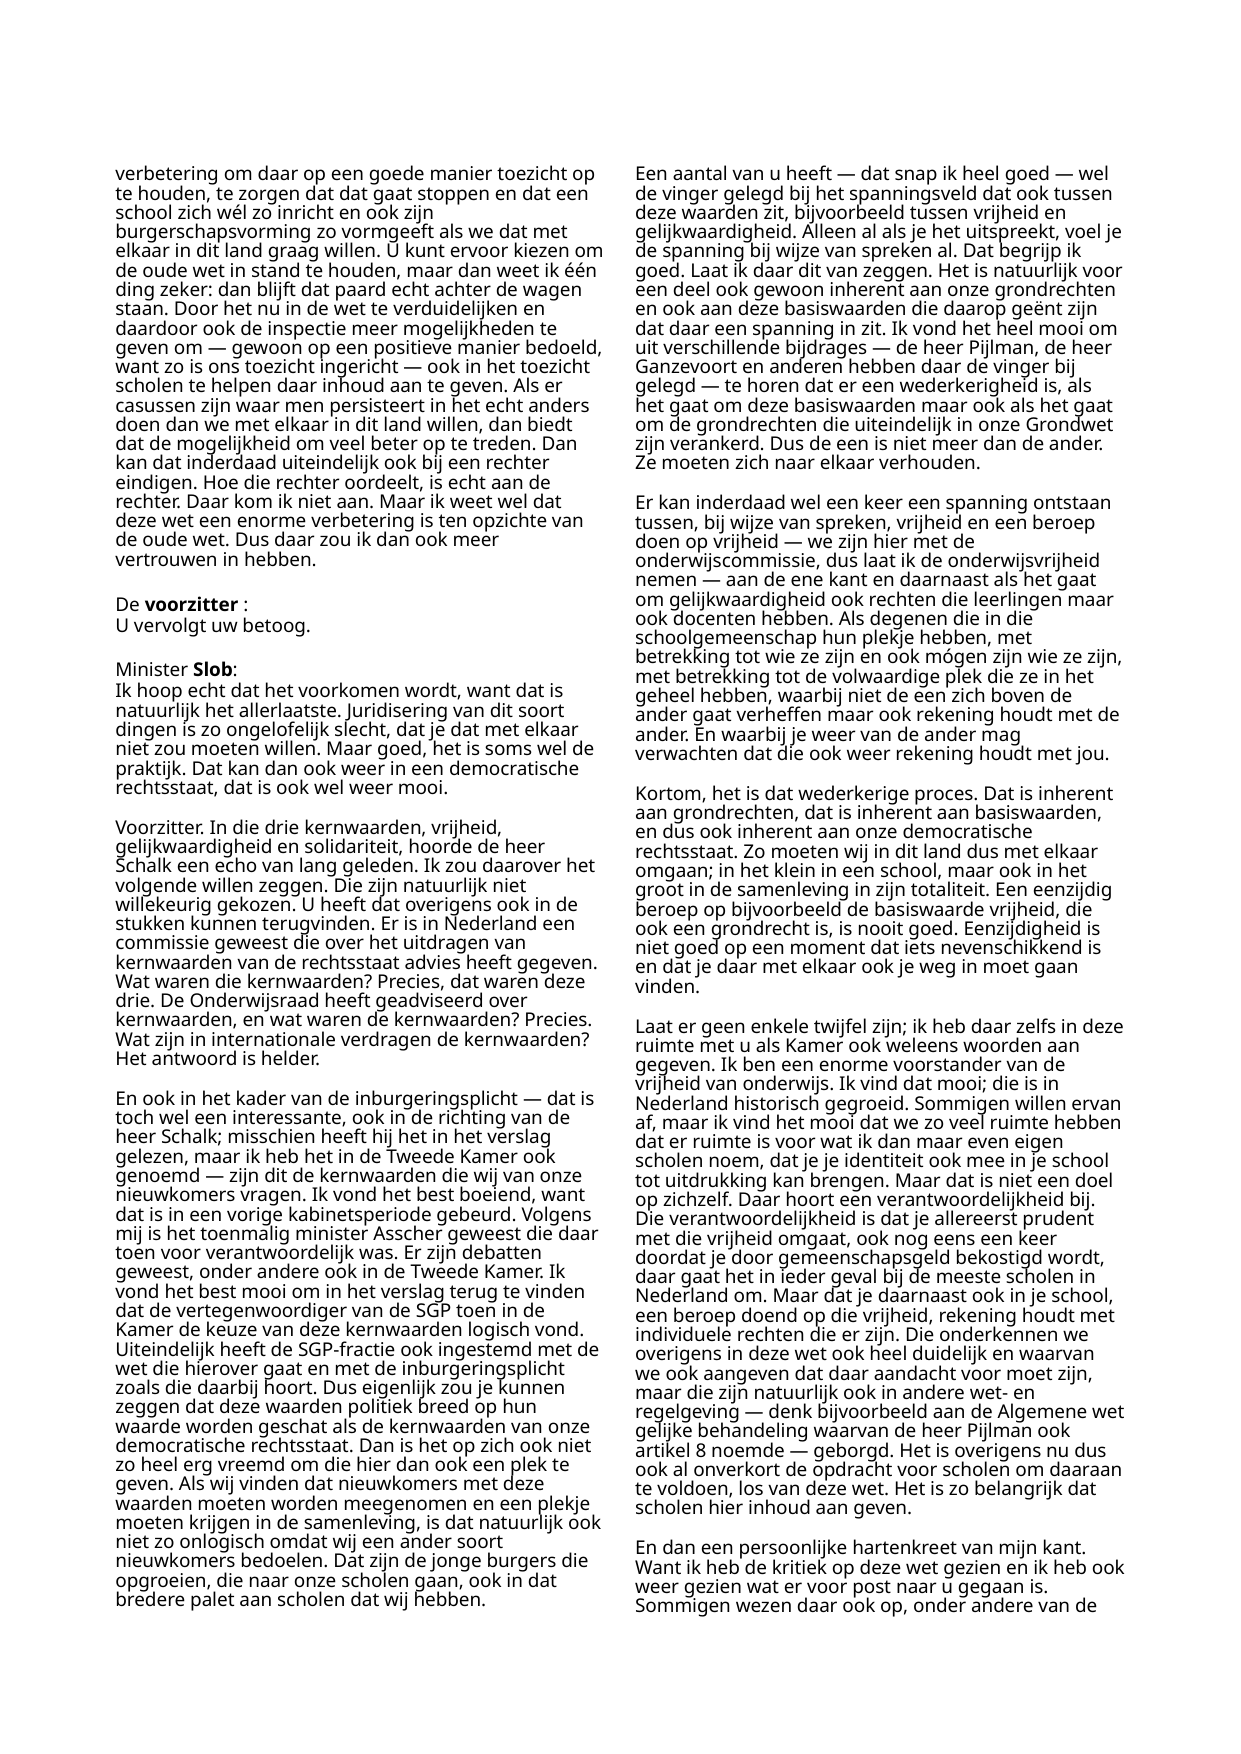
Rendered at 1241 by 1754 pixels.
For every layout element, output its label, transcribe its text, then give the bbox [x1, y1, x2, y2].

text Minister Slob: [115, 657, 605, 682]
text verbetering om daar op een goede manier toezicht op te houden, te zorgen dat dat gaat stoppen en dat een school zich wél zo inricht en ook zijn burgerschapsvorming zo vormgeeft als we dat met elkaar in dit land graag willen. U kunt ervoor kiezen om de oude wet in stand te houden, maar dan weet ik één ding zeker: dan blijft dat paard echt achter de wagen staan. Door het nu in de wet te verduidelijken en daardoor ook de inspectie meer mogelijkheden te geven om — gewoon op een positieve manier bedoeld, want zo is ons toezicht ingericht — ook in het toezicht scholen te helpen daar inhoud aan te geven. Als er casussen zijn waar men persisteert in het echt anders doen dan we met elkaar in dit land willen, dan biedt dat de mogelijkheid om veel beter op te treden. Dan kan dat inderdaad uiteindelijk ook bij een rechter eindigen. Hoe die rechter oordeelt, is echt aan de rechter. Daar kom ik niet aan. Maar ik weet wel dat deze wet een enorme verbetering is ten opzichte van de oude wet. Dus daar zou ik dan ook meer vertrouwen in hebben. [115, 165, 605, 570]
text Voorzitter. In die drie kernwaarden, vrijheid, gelijkwaardigheid en solidariteit, hoorde de heer Schalk een echo van lang geleden. Ik zou daarover het volgende willen zeggen. Die zijn natuurlijk niet willekeurig gekozen. U heeft dat overigens ook in de stukken kunnen terugvinden. Er is in Nederland een commissie geweest die over het uitdragen van kernwaarden van de rechtsstaat advies heeft gegeven. Wat waren die kernwaarden? Precies, dat waren deze drie. De Onderwijsraad heeft geadviseerd over kernwaarden, en wat waren de kernwaarden? Precies. Wat zijn in internationale verdragen de kernwaarden? Het antwoord is helder. [115, 819, 605, 1069]
text En ook in het kader van de inburgeringsplicht — dat is toch wel een interessante, ook in de richting van de heer Schalk; misschien heeft hij het in het verslag gelezen, maar ik heb het in de Tweede Kamer ook genoemd — zijn dit de kernwaarden die wij van onze nieuwkomers vragen. Ik vond het best boeiend, want dat is in een vorige kabinetsperiode gebeurd. Volgens mij is het toenmalig minister Asscher geweest die daar toen voor verantwoordelijk was. Er zijn debatten geweest, onder andere ook in de Tweede Kamer. Ik vond het best mooi om in het verslag terug te vinden dat de vertegenwoordiger van de SGP toen in de Kamer de keuze van deze kernwaarden logisch vond. Uiteindelijk heeft de SGP-fractie ook ingestemd met de wet die hierover gaat en met de inburgeringsplicht zoals die daarbij hoort. Dus eigenlijk zou je kunnen zeggen dat deze waarden politiek breed op hun waarde worden geschat als de kernwaarden van onze democratische rechtsstaat. Dan is het op zich ook niet zo heel erg vreemd om die hier dan ook een plek te geven. Als wij vinden dat nieuwkomers met deze waarden moeten worden meegenomen en een plekje moeten krijgen in de samenleving, is dat natuurlijk ook niet zo onlogisch omdat wij een ander soort nieuwkomers bedoelen. Dat zijn de jonge burgers die opgroeien, die naar onze scholen gaan, ook in dat bredere palet aan scholen dat wij hebben. [115, 1090, 605, 1610]
text De voorzitter : [115, 591, 605, 617]
text Ik hoop echt dat het voorkomen wordt, want dat is natuurlijk het allerlaatste. Juridisering van dit soort dingen is zo ongelofelijk slecht, dat je dat met elkaar niet zou moeten willen. Maar goed, het is soms wel de praktijk. Dat kan dan ook weer in een democratische rechtsstaat, dat is ook wel weer mooi. [115, 682, 605, 798]
text Kortom, het is dat wederkerige proces. Dat is inherent aan grondrechten, dat is inherent aan basiswaarden, en dus ook inherent aan onze democratische rechtsstaat. Zo moeten wij in dit land dus met elkaar omgaan; in het klein in een school, maar ook in het groot in de samenleving in zijn totaliteit. Een eenzijdig beroep op bijvoorbeeld de basiswaarde vrijheid, die ook een grondrecht is, is nooit goed. Eenzijdigheid is niet goed op een moment dat iets nevenschikkend is en dat je daar met elkaar ook je weg in moet gaan vinden. [635, 785, 1125, 997]
text Een aantal van u heeft — dat snap ik heel goed — wel de vinger gelegd bij het spanningsveld dat ook tussen deze waarden zit, bijvoorbeeld tussen vrijheid en gelijkwaardigheid. Alleen al als je het uitspreekt, voel je de spanning bij wijze van spreken al. Dat begrijp ik goed. Laat ik daar dit van zeggen. Het is natuurlijk voor een deel ook gewoon inherent aan onze grondrechten en ook aan deze basiswaarden die daarop geënt zijn dat daar een spanning in zit. Ik vond het heel mooi om uit verschillende bijdrages — de heer Pijlman, de heer Ganzevoort en anderen hebben daar de vinger bij gelegd — te horen dat er een wederkerigheid is, als het gaat om deze basiswaarden maar ook als het gaat om de grondrechten die uiteindelijk in onze Grondwet zijn verankerd. Dus de een is niet meer dan de ander. Ze moeten zich naar elkaar verhouden. [635, 165, 1125, 474]
text U vervolgt uw betoog. [115, 617, 605, 636]
text Er kan inderdaad wel een keer een spanning ontstaan tussen, bij wijze van spreken, vrijheid en een beroep doen op vrijheid — we zijn hier met de onderwijscommissie, dus laat ik de onderwijsvrijheid nemen — aan de ene kant en daarnaast als het gaat om gelijkwaardigheid ook rechten die leerlingen maar ook docenten hebben. Als degenen die in die schoolgemeenschap hun plekje hebben, met betrekking tot wie ze zijn en ook mógen zijn wie ze zijn, met betrekking tot de volwaardige plek die ze in het geheel hebben, waarbij niet de een zich boven de ander gaat verheffen maar ook rekening houdt met de ander. En waarbij je weer van de ander mag verwachten dat die ook weer rekening houdt met jou. [635, 494, 1125, 764]
text Laat er geen enkele twijfel zijn; ik heb daar zelfs in deze ruimte met u als Kamer ook weleens woorden aan gegeven. Ik ben een enorme voorstander van de vrijheid van onderwijs. Ik vind dat mooi; die is in Nederland historisch gegroeid. Sommigen willen ervan af, maar ik vind het mooi dat we zo veel ruimte hebben dat er ruimte is voor wat ik dan maar even eigen scholen noem, dat je je identiteit ook mee in je school tot uitdrukking kan brengen. Maar dat is niet een doel op zichzelf. Daar hoort een verantwoordelijkheid bij. Die verantwoordelijkheid is dat je allereerst prudent met die vrijheid omgaat, ook nog eens een keer doordat je door gemeenschapsgeld bekostigd wordt, daar gaat het in ieder geval bij de meeste scholen in Nederland om. Maar dat je daarnaast ook in je school, een beroep doend op die vrijheid, rekening houdt met individuele rechten die er zijn. Die onderkennen we overigens in deze wet ook heel duidelijk en waarvan we ook aangeven dat daar aandacht voor moet zijn, maar die zijn natuurlijk ook in andere wet- en regelgeving — denk bijvoorbeeld aan de Algemene wet gelijke behandeling waarvan de heer Pijlman ook artikel 8 noemde — geborgd. Het is overigens nu dus ook al onverkort de opdracht voor scholen om daaraan te voldoen, los van deze wet. Het is zo belangrijk dat scholen hier inhoud aan geven. [635, 1018, 1125, 1519]
text En dan een persoonlijke hartenkreet van mijn kant. Want ik heb de kritiek op deze wet gezien en ik heb ook weer gezien wat er voor post naar u gegaan is. Sommigen wezen daar ook op, onder andere van de [635, 1539, 1125, 1616]
